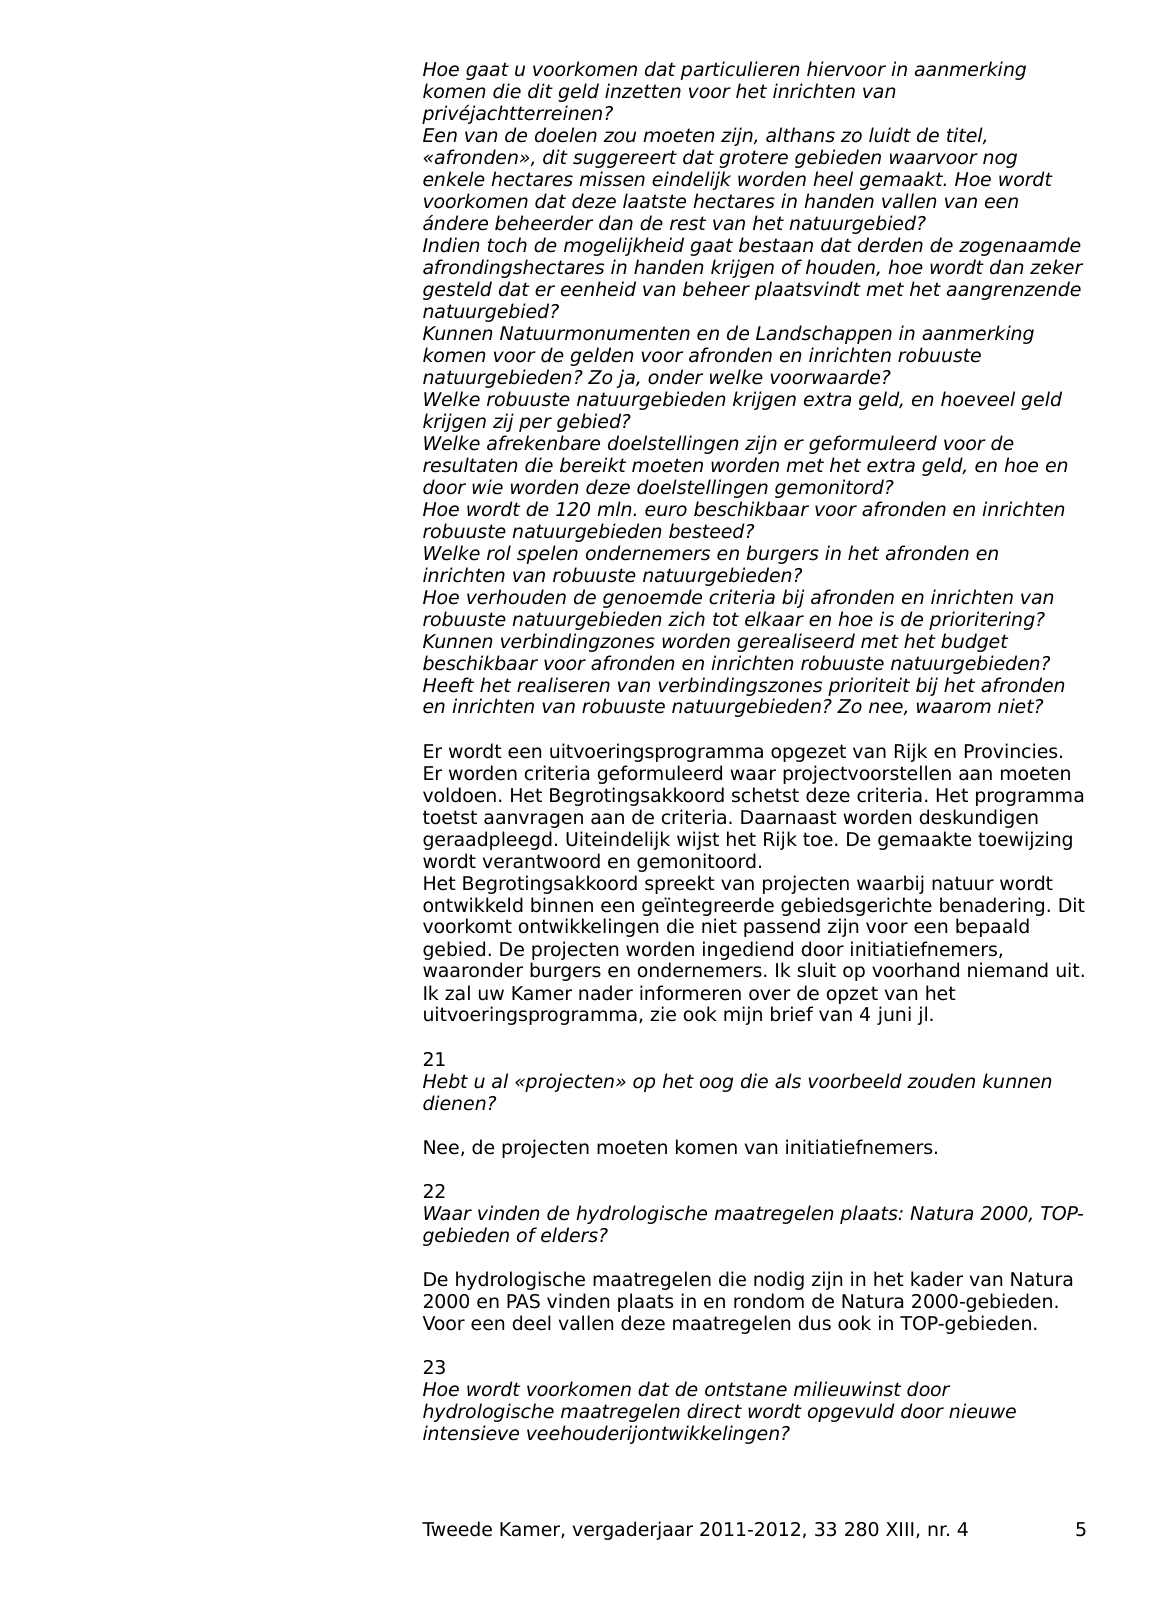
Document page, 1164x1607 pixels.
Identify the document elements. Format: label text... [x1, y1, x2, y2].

text Nee, de projecten moeten komen van initiatiefnemers. [422, 1137, 1087, 1159]
text Een van de doelen zou moeten zijn, althans zo luidt de titel, «afronden», dit suggereert dat grotere gebieden waarvoor nog enkele hectares missen eindelijk worden heel gemaakt. Hoe wordt voorkomen dat deze laatste hectares in handen vallen van een ándere beheerder dan de rest van het natuurgebied? [422, 125, 1087, 235]
text Indien toch de mogelijkheid gaat bestaan dat derden de zogenaamde afrondingshectares in handen krijgen of houden, hoe wordt dan zeker gesteld dat er eenheid van beheer plaatsvindt met het aangrenzende natuurgebied? [422, 235, 1087, 323]
text Waar vinden de hydrologische maatregelen plaats: Natura 2000, TOP-gebieden of elders? [422, 1203, 1087, 1247]
text 21 [422, 1048, 1087, 1071]
text Er wordt een uitvoeringsprogramma opgezet van Rijk en Provincies. Er worden criteria geformuleerd waar projectvoorstellen aan moeten voldoen. Het Begrotingsakkoord schetst deze criteria. Het programma toetst aanvragen aan de criteria. Daarnaast worden deskundigen geraadpleegd. Uiteindelijk wijst het Rijk toe. De gemaakte toewijzing wordt verantwoord en gemonitoord. [422, 741, 1087, 872]
text Hoe gaat u voorkomen dat particulieren hiervoor in aanmerking komen die dit geld inzetten voor het inrichten van privéjachtterreinen? [422, 59, 1087, 125]
text Het Begrotingsakkoord spreekt van projecten waarbij natuur wordt ontwikkeld binnen een geïntegreerde gebiedsgerichte benadering. Dit voorkomt ontwikkelingen die niet passend zijn voor een bepaald gebied. De projecten worden ingediend door initiatiefnemers, waaronder burgers en ondernemers. Ik sluit op voorhand niemand uit. Ik zal uw Kamer nader informeren over de opzet van het uitvoeringsprogramma, zie ook mijn brief van 4 juni jl. [422, 872, 1087, 1026]
text 23 [422, 1357, 1087, 1379]
text Welke afrekenbare doelstellingen zijn er geformuleerd voor de resultaten die bereikt moeten worden met het extra geld, en hoe en door wie worden deze doelstellingen gemonitord? [422, 433, 1087, 499]
text Hoe wordt de 120 mln. euro beschikbaar voor afronden en inrichten robuuste natuurgebieden besteed? [422, 499, 1087, 543]
text Hoe wordt voorkomen dat de ontstane milieuwinst door hydrologische maatregelen direct wordt opgevuld door nieuwe intensieve veehouderijontwikkelingen? [422, 1379, 1087, 1445]
text Hoe verhouden de genoemde criteria bij afronden en inrichten van robuuste natuurgebieden zich tot elkaar en hoe is de prioritering? [422, 587, 1087, 631]
text Kunnen Natuurmonumenten en de Landschappen in aanmerking komen voor de gelden voor afronden en inrichten robuuste natuurgebieden? Zo ja, onder welke voorwaarde? [422, 323, 1087, 389]
text 22 [422, 1181, 1087, 1203]
text Welke robuuste natuurgebieden krijgen extra geld, en hoeveel geld krijgen zij per gebied? [422, 389, 1087, 433]
text Welke rol spelen ondernemers en burgers in het afronden en inrichten van robuuste natuurgebieden? [422, 543, 1087, 587]
text Heeft het realiseren van verbindingszones prioriteit bij het afronden en inrichten van robuuste natuurgebieden? Zo nee, waarom niet? [422, 674, 1087, 718]
text Hebt u al «projecten» op het oog die als voorbeeld zouden kunnen dienen? [422, 1071, 1087, 1114]
text Kunnen verbindingzones worden gerealiseerd met het budget beschikbaar voor afronden en inrichten robuuste natuurgebieden? [422, 631, 1087, 674]
text De hydrologische maatregelen die nodig zijn in het kader van Natura 2000 en PAS vinden plaats in en rondom de Natura 2000-gebieden. Voor een deel vallen deze maatregelen dus ook in TOP-gebieden. [422, 1269, 1087, 1335]
